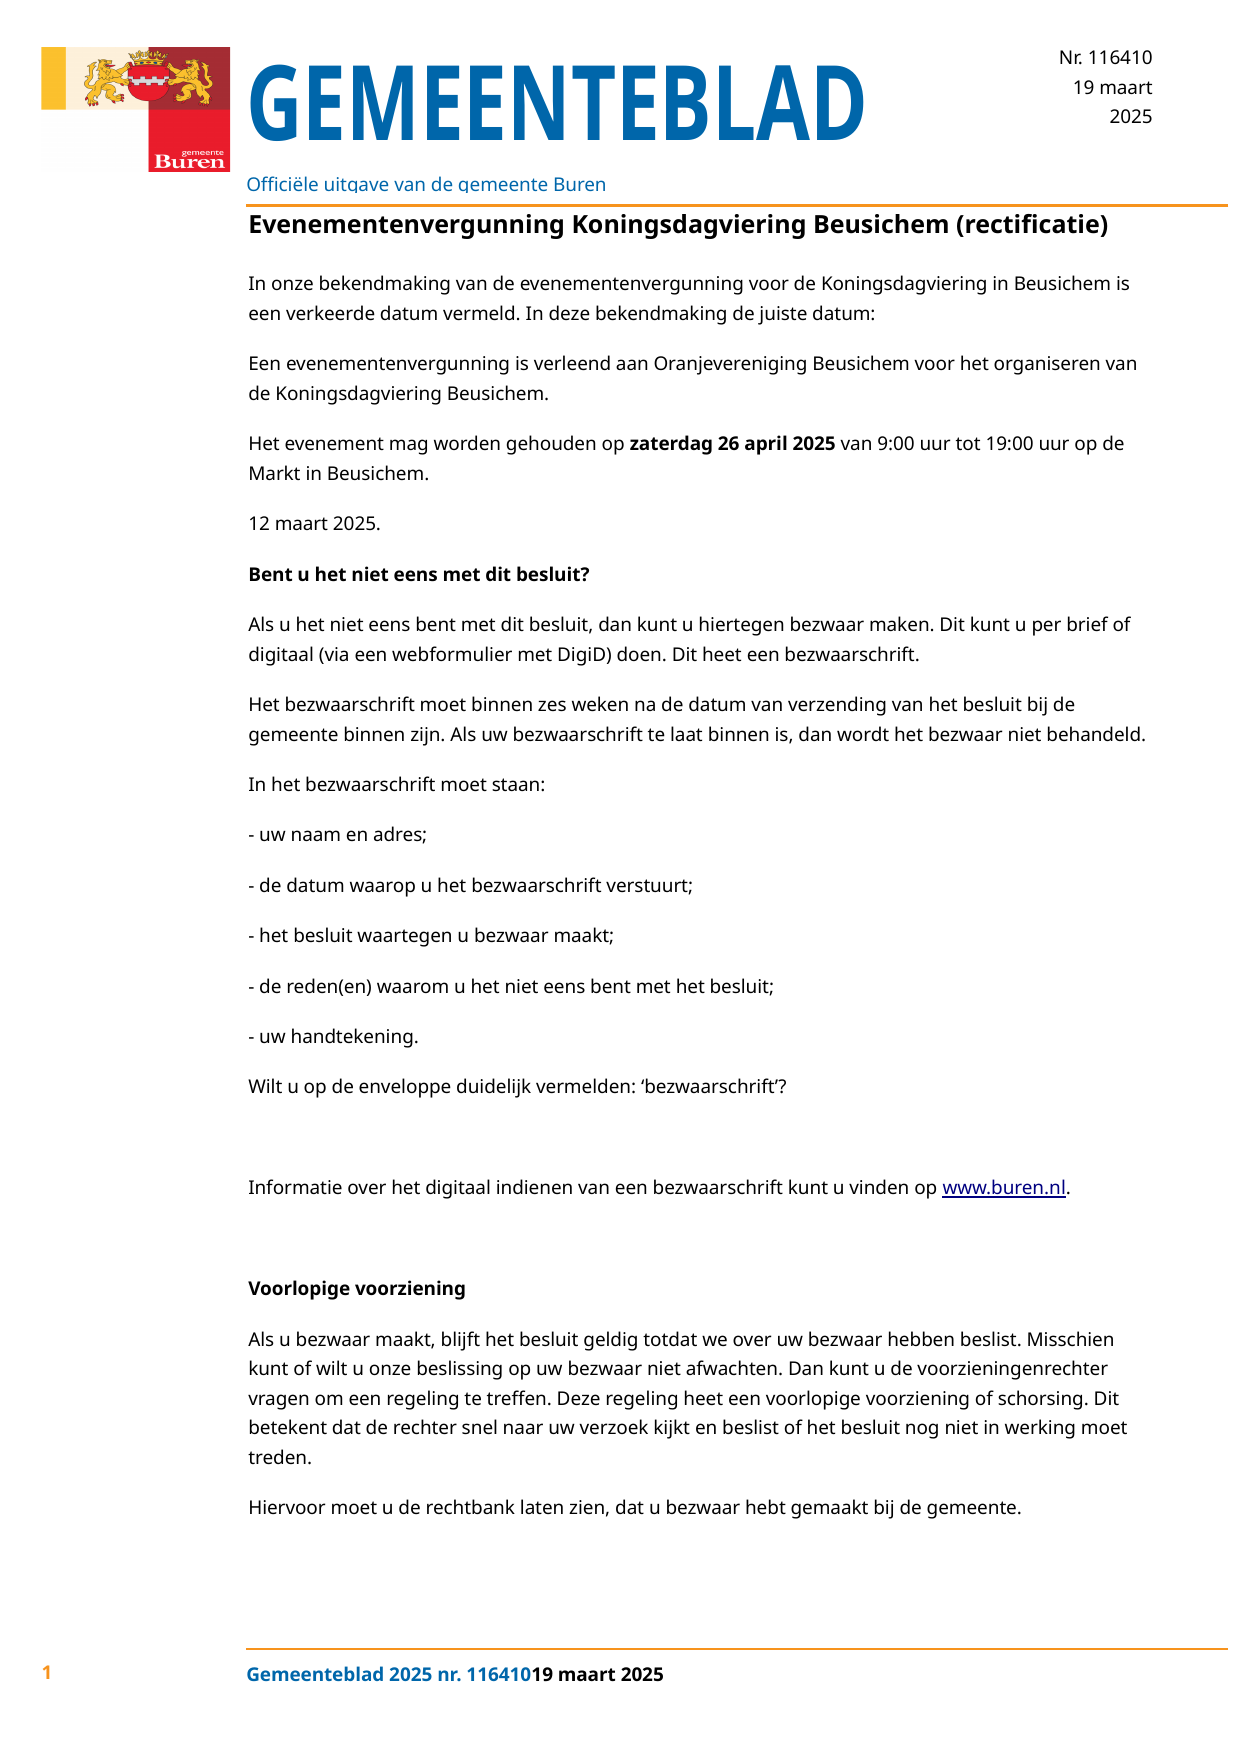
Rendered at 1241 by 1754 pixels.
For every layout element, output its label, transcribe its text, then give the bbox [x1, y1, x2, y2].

text - de datum waarop u het bezwaarschrift verstuurt; [248, 872, 1152, 898]
text Voorlopige voorziening [248, 1275, 1152, 1301]
text Het evenement mag worden gehouden op zaterdag 26 april 2025 van 9:00 uur tot 19:00 uur op de Markt in Beusichem. [248, 430, 1152, 486]
text Wilt u op de enveloppe duidelijk vermelden: ‘bezwaarschrift’? [248, 1074, 1152, 1099]
text Als u bezwaar maakt, blijft het besluit geldig totdat we over uw bezwaar hebben beslist. Misschien kunt of wilt u onze beslissing op uw bezwaar niet afwachten. Dan kunt u de voorzieningenrechter vragen om een regeling te treffen. Deze regeling heet een voorlopige voorziening of schorsing. Dit betekent dat de rechter snel naar uw verzoek kijkt en beslist of het besluit nog niet in werking moet treden. [248, 1326, 1152, 1470]
text Als u het niet eens bent met dit besluit, dan kunt u hiertegen bezwaar maken. Dit kunt u per brief of digitaal (via een webformulier met DigiD) doen. Dit heet een bezwaarschrift. [248, 611, 1152, 666]
text - uw naam en adres; [248, 822, 1152, 847]
text 12 maart 2025. [248, 510, 1152, 536]
text Een evenementenvergunning is verleend aan Oranjevereniging Beusichem voor het organiseren van de Koningsdagviering Beusichem. [248, 350, 1152, 406]
text Bent u het niet eens met dit besluit? [248, 561, 1152, 586]
text Informatie over het digitaal indienen van een bezwaarschrift kunt u vinden op www.buren.nl. [248, 1174, 1152, 1200]
text In onze bekendmaking van de evenementenvergunning voor de Koningsdagviering in Beusichem is een verkeerde datum vermeld. In deze bekendmaking de juiste datum: [248, 270, 1152, 326]
text Hiervoor moet u de rechtbank laten zien, dat u bezwaar hebt gemaakt bij de gemeente. [248, 1494, 1152, 1520]
text Evenementenvergunning Koningsdagviering Beusichem (rectificatie) [248, 207, 1152, 241]
text In het bezwaarschrift moet staan: [248, 771, 1152, 797]
picture [41, 47, 231, 172]
text - uw handtekening. [248, 1023, 1152, 1049]
text - het besluit waartegen u bezwaar maakt; [248, 922, 1152, 948]
text - de reden(en) waarom u het niet eens bent met het besluit; [248, 973, 1152, 998]
text Het bezwaarschrift moet binnen zes weken na de datum van verzending van het besluit bij de gemeente binnen zijn. Als uw bezwaarschrift te laat binnen is, dan wordt het bezwaar niet behandeld. [248, 691, 1152, 746]
